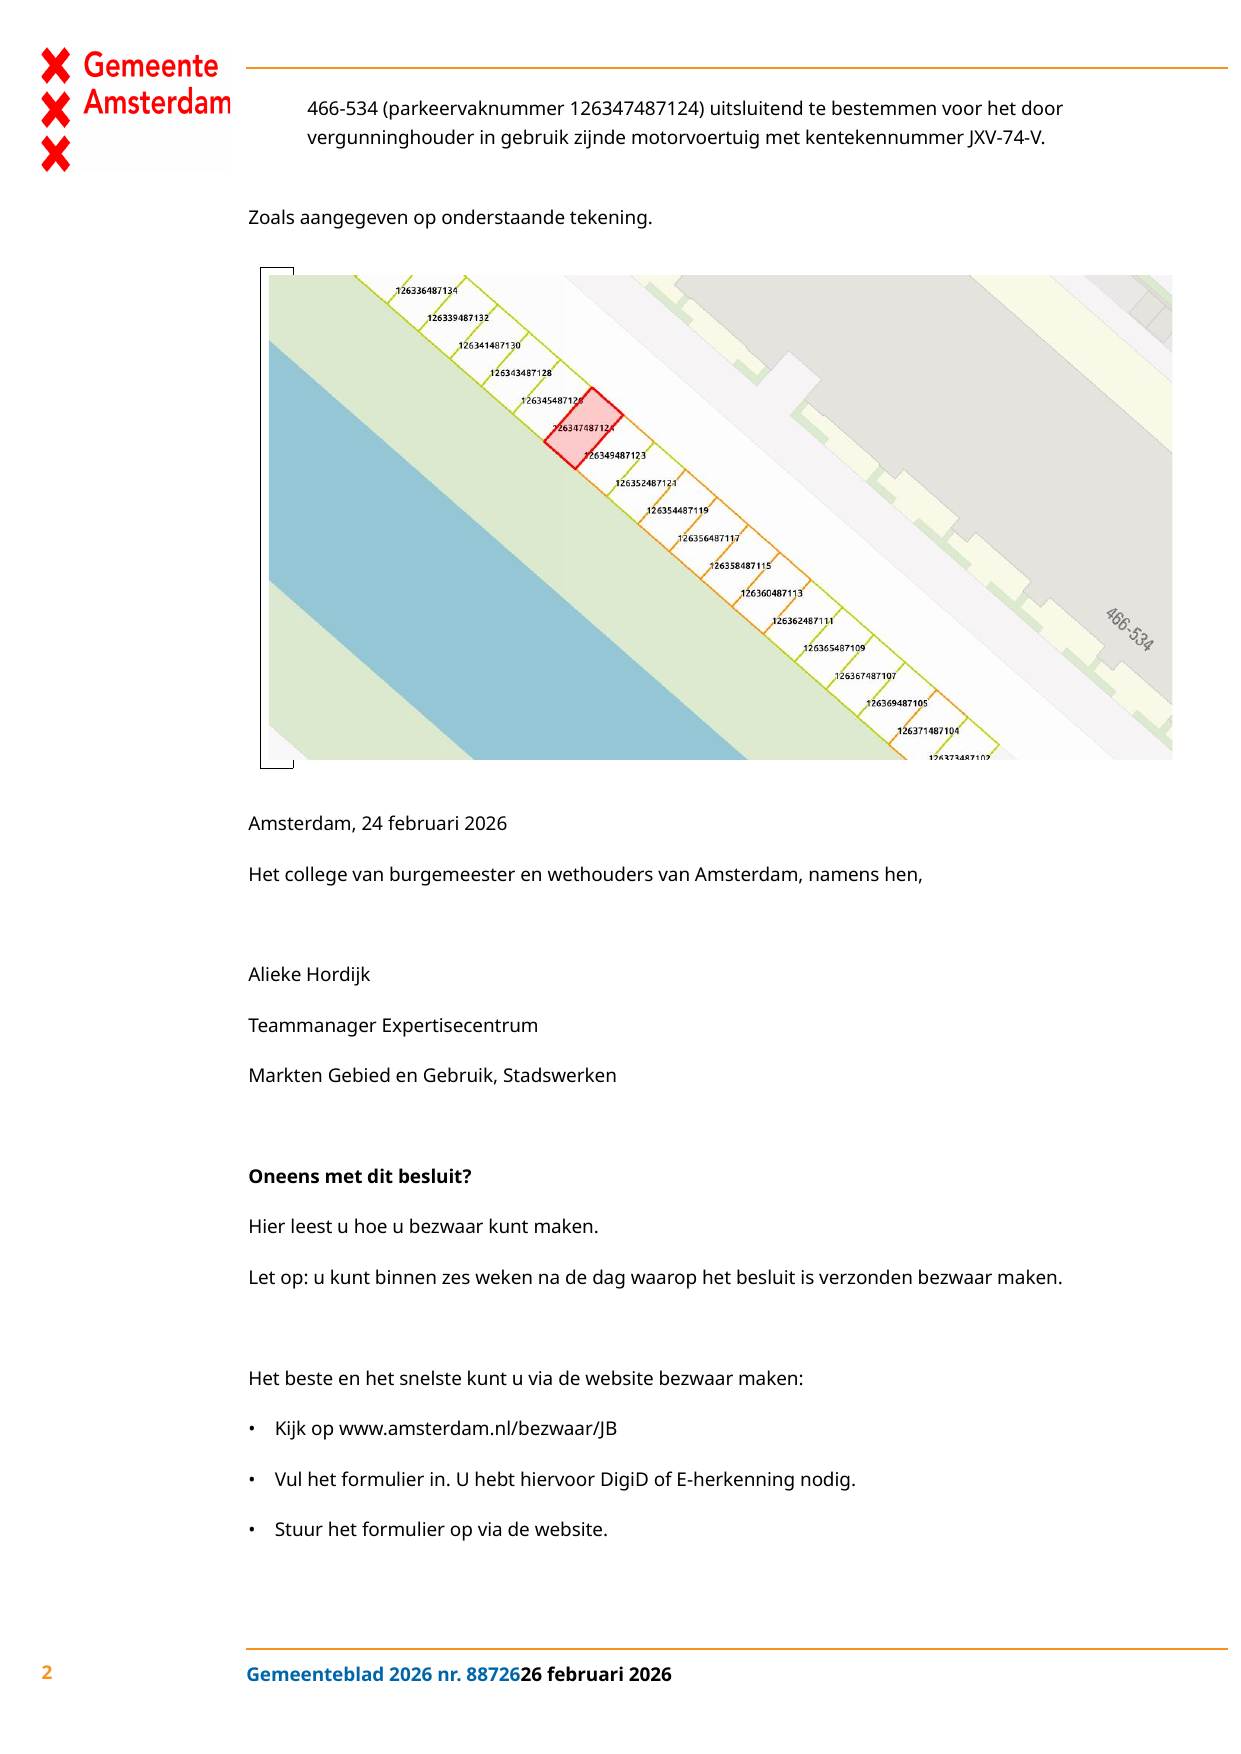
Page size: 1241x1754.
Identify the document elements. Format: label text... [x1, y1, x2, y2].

list 466-534 (parkeervaknummer 126347487124) uitsluitend te bestemmen voor het door vergunninghouder in gebruik zijnde motorvoertuig met kentekennummer JXV-74-V. [248, 95, 1152, 150]
text Teammanager Expertisecentrum [248, 1012, 1152, 1038]
text Het beste en het snelste kunt u via de website bezwaar maken: [248, 1365, 1152, 1391]
text Zoals aangegeven op onderstaande tekening. [248, 204, 1152, 230]
text • Kijk op www.amsterdam.nl/bezwaar/JB [248, 1415, 1152, 1441]
text • Stuur het formulier op via de website. [248, 1516, 1152, 1542]
text Alieke Hordijk [248, 962, 1152, 987]
picture [41, 47, 231, 172]
text Amsterdam, 24 februari 2026 [248, 810, 1152, 836]
text Oneens met dit besluit? [248, 1163, 1152, 1189]
text Markten Gebied en Gebruik, Stadswerken [248, 1062, 1152, 1088]
text Hier leest u hoe u bezwaar kunt maken. [248, 1214, 1152, 1239]
text Het college van burgemeester en wethouders van Amsterdam, namens hen, [248, 861, 1152, 887]
text • Vul het formulier in. U hebt hiervoor DigiD of E-herkenning nodig. [248, 1466, 1152, 1492]
picture [268, 275, 1173, 760]
text Let op: u kunt binnen zes weken na de dag waarop het besluit is verzonden bezwaar maken. [248, 1264, 1152, 1290]
